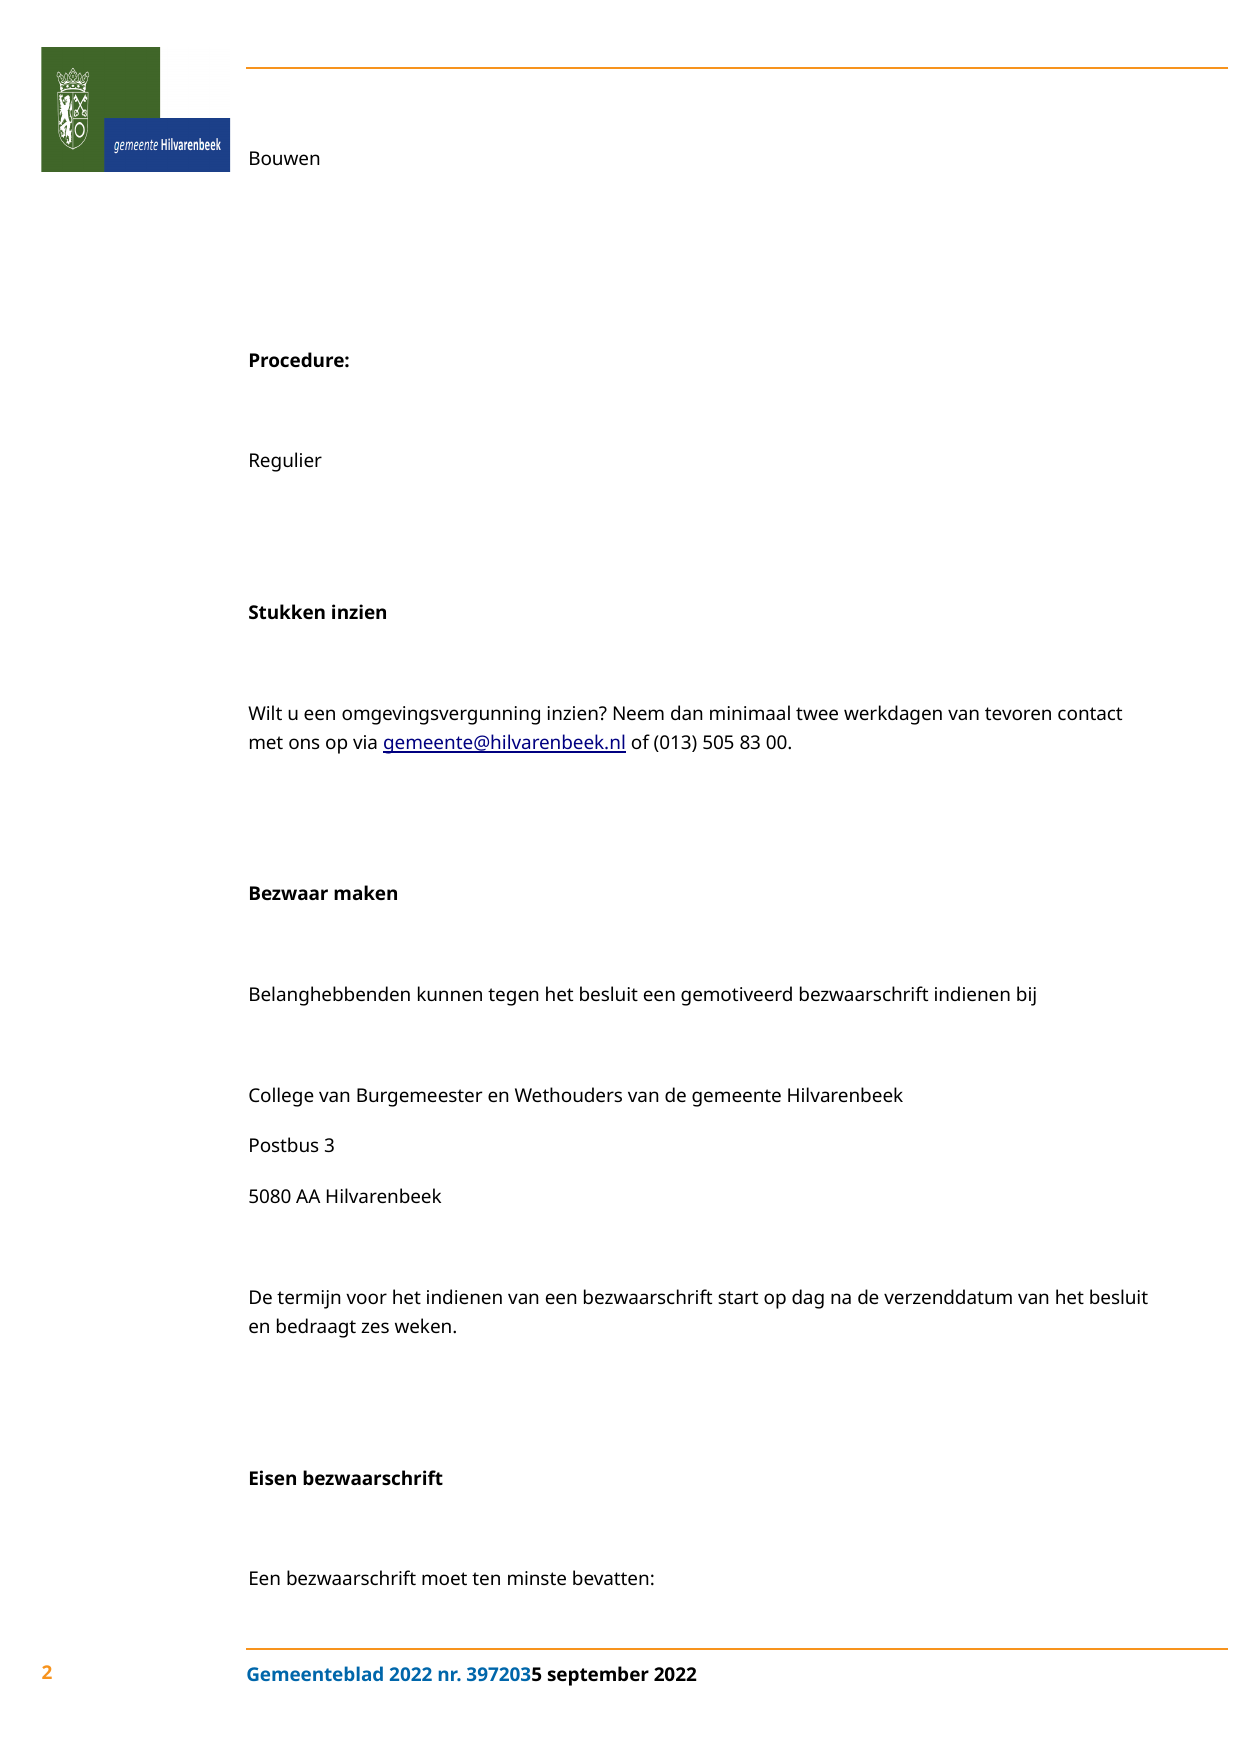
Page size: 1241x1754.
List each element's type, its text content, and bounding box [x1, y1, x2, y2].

picture [41, 47, 231, 172]
text Bezwaar maken [248, 881, 1152, 906]
text College van Burgemeester en Wethouders van de gemeente Hilvarenbeek [248, 1082, 1152, 1108]
text Wilt u een omgevingsvergunning inzien? Neem dan minimaal twee werkdagen van tevoren contact met ons op via gemeente@hilvarenbeek.nl of (013) 505 83 00. [248, 700, 1152, 755]
text Eisen bezwaarschrift [248, 1465, 1152, 1491]
text Belanghebbenden kunnen tegen het besluit een gemotiveerd bezwaarschrift indienen bij [248, 981, 1152, 1007]
text Regulier [248, 448, 1152, 473]
text Procedure: [248, 347, 1152, 373]
text De termijn voor het indienen van een bezwaarschrift start op dag na de verzenddatum van het besluit en bedraagt zes weken. [248, 1284, 1152, 1339]
text Postbus 3 [248, 1133, 1152, 1158]
text Stukken inzien [248, 599, 1152, 625]
text 5080 AA Hilvarenbeek [248, 1183, 1152, 1209]
text Een bezwaarschrift moet ten minste bevatten: [248, 1566, 1152, 1591]
text Bouwen [248, 145, 1152, 171]
